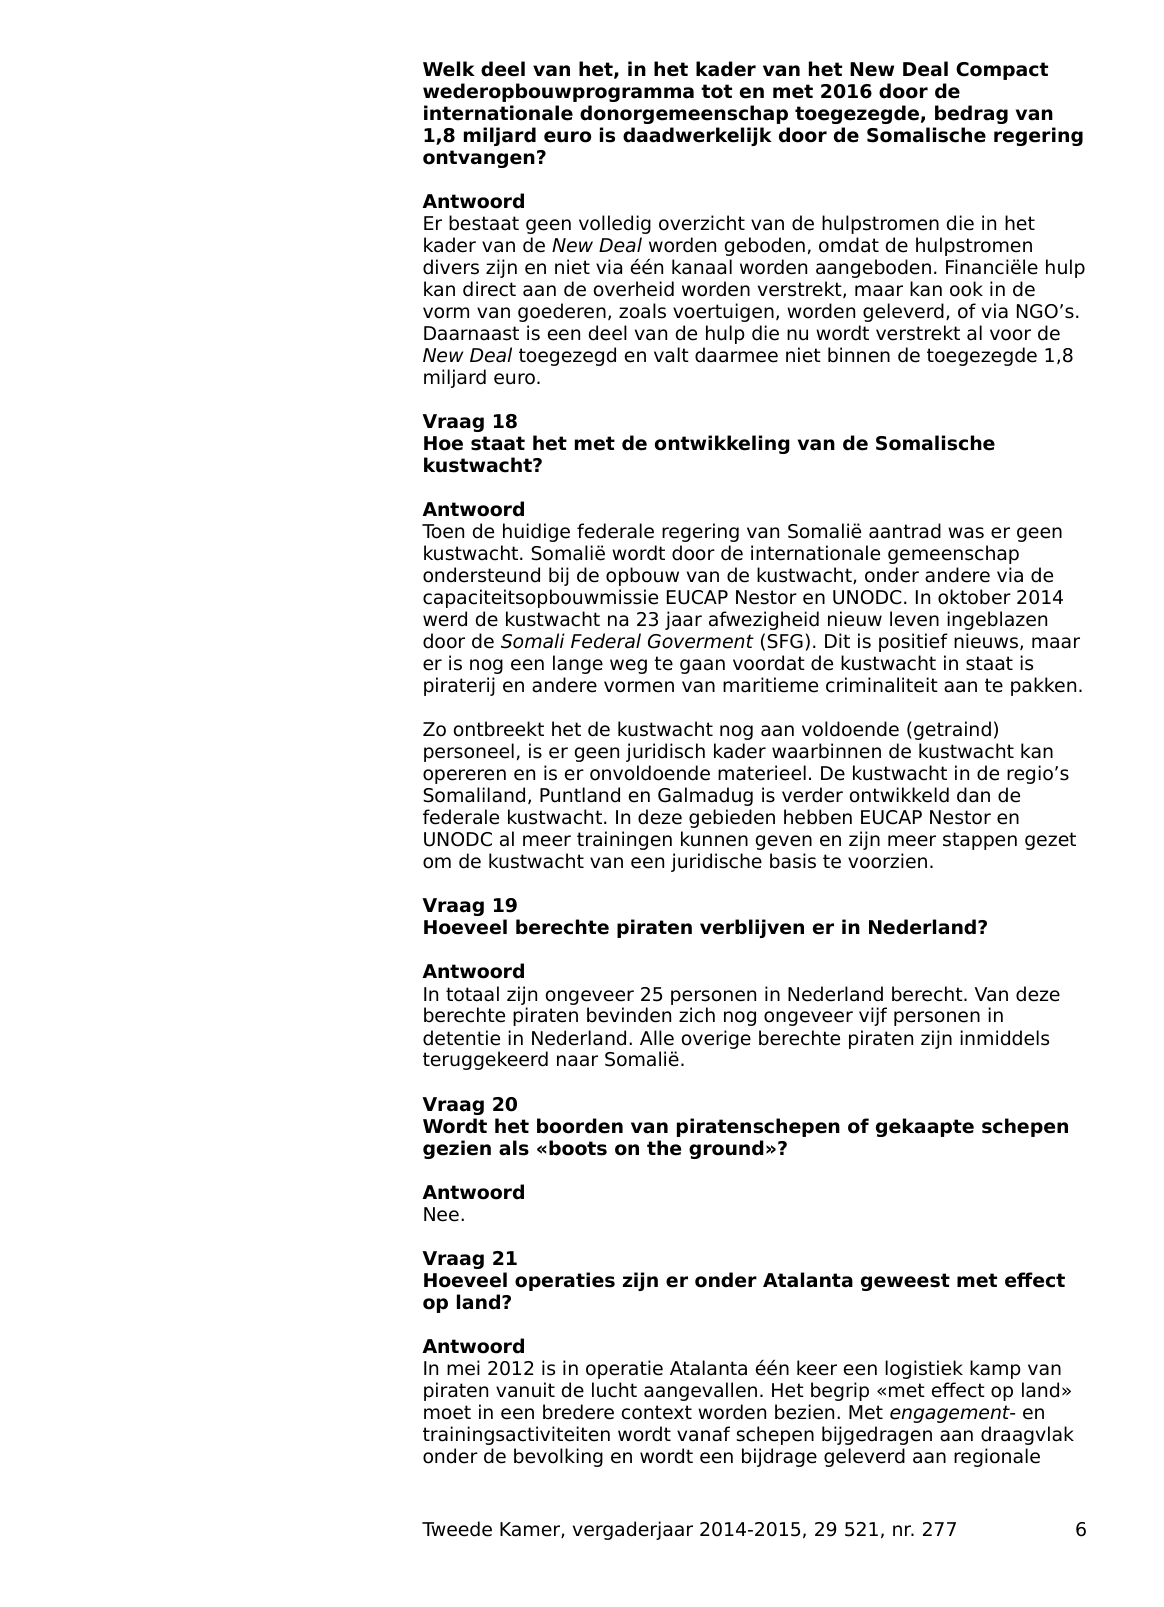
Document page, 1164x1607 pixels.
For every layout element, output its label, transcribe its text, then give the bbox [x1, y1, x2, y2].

text Vraag 18 [422, 411, 1087, 433]
text In totaal zijn ongeveer 25 personen in Nederland berecht. Van deze berechte piraten bevinden zich nog ongeveer vijf personen in detentie in Nederland. Alle overige berechte piraten zijn inmiddels teruggekeerd naar Somalië. [422, 983, 1087, 1071]
text Er bestaat geen volledig overzicht van de hulpstromen die in het kader van de New Deal worden geboden, omdat de hulpstromen divers zijn en niet via één kanaal worden aangeboden. Financiële hulp kan direct aan de overheid worden verstrekt, maar kan ook in de vorm van goederen, zoals voertuigen, worden geleverd, of via NGO’s. Daarnaast is een deel van de hulp die nu wordt verstrekt al voor de New Deal toegezegd en valt daarmee niet binnen de toegezegde 1,8 miljard euro. [422, 213, 1087, 389]
text In mei 2012 is in operatie Atalanta één keer een logistiek kamp van piraten vanuit de lucht aangevallen. Het begrip «met effect op land» moet in een bredere context worden bezien. Met engagement- en trainingsactiviteiten wordt vanaf schepen bijgedragen aan draagvlak onder de bevolking en wordt een bijdrage geleverd aan regionale [422, 1358, 1087, 1468]
text Antwoord [422, 1182, 1087, 1204]
text Zo ontbreekt het de kustwacht nog aan voldoende (getraind) personeel, is er geen juridisch kader waarbinnen de kustwacht kan opereren en is er onvoldoende materieel. De kustwacht in de regio’s Somaliland, Puntland en Galmadug is verder ontwikkeld dan de federale kustwacht. In deze gebieden hebben EUCAP Nestor en UNODC al meer trainingen kunnen geven en zijn meer stappen gezet om de kustwacht van een juridische basis te voorzien. [422, 719, 1087, 873]
text Antwoord [422, 191, 1087, 213]
text Nee. [422, 1204, 1087, 1226]
text Antwoord [422, 499, 1087, 521]
text Antwoord [422, 961, 1087, 983]
text Wordt het boorden van piratenschepen of gekaapte schepen gezien als «boots on the ground»? [422, 1116, 1087, 1159]
text Toen de huidige federale regering van Somalië aantrad was er geen kustwacht. Somalië wordt door de internationale gemeenschap ondersteund bij de opbouw van de kustwacht, onder andere via de capaciteitsopbouwmissie EUCAP Nestor en UNODC. In oktober 2014 werd de kustwacht na 23 jaar afwezigheid nieuw leven ingeblazen door de Somali Federal Goverment (SFG). Dit is positief nieuws, maar er is nog een lange weg te gaan voordat de kustwacht in staat is piraterij en andere vormen van maritieme criminaliteit aan te pakken. [422, 521, 1087, 697]
text Vraag 21 [422, 1248, 1087, 1270]
text Antwoord [422, 1336, 1087, 1358]
text Welk deel van het, in het kader van het New Deal Compact wederopbouwprogramma tot en met 2016 door de internationale donorgemeenschap toegezegde, bedrag van 1,8 miljard euro is daadwerkelijk door de Somalische regering ontvangen? [422, 59, 1087, 169]
text Hoeveel operaties zijn er onder Atalanta geweest met effect op land? [422, 1270, 1087, 1314]
text Hoeveel berechte piraten verblijven er in Nederland? [422, 917, 1087, 939]
text Vraag 20 [422, 1093, 1087, 1116]
text Hoe staat het met de ontwikkeling van de Somalische kustwacht? [422, 433, 1087, 477]
text Vraag 19 [422, 895, 1087, 917]
